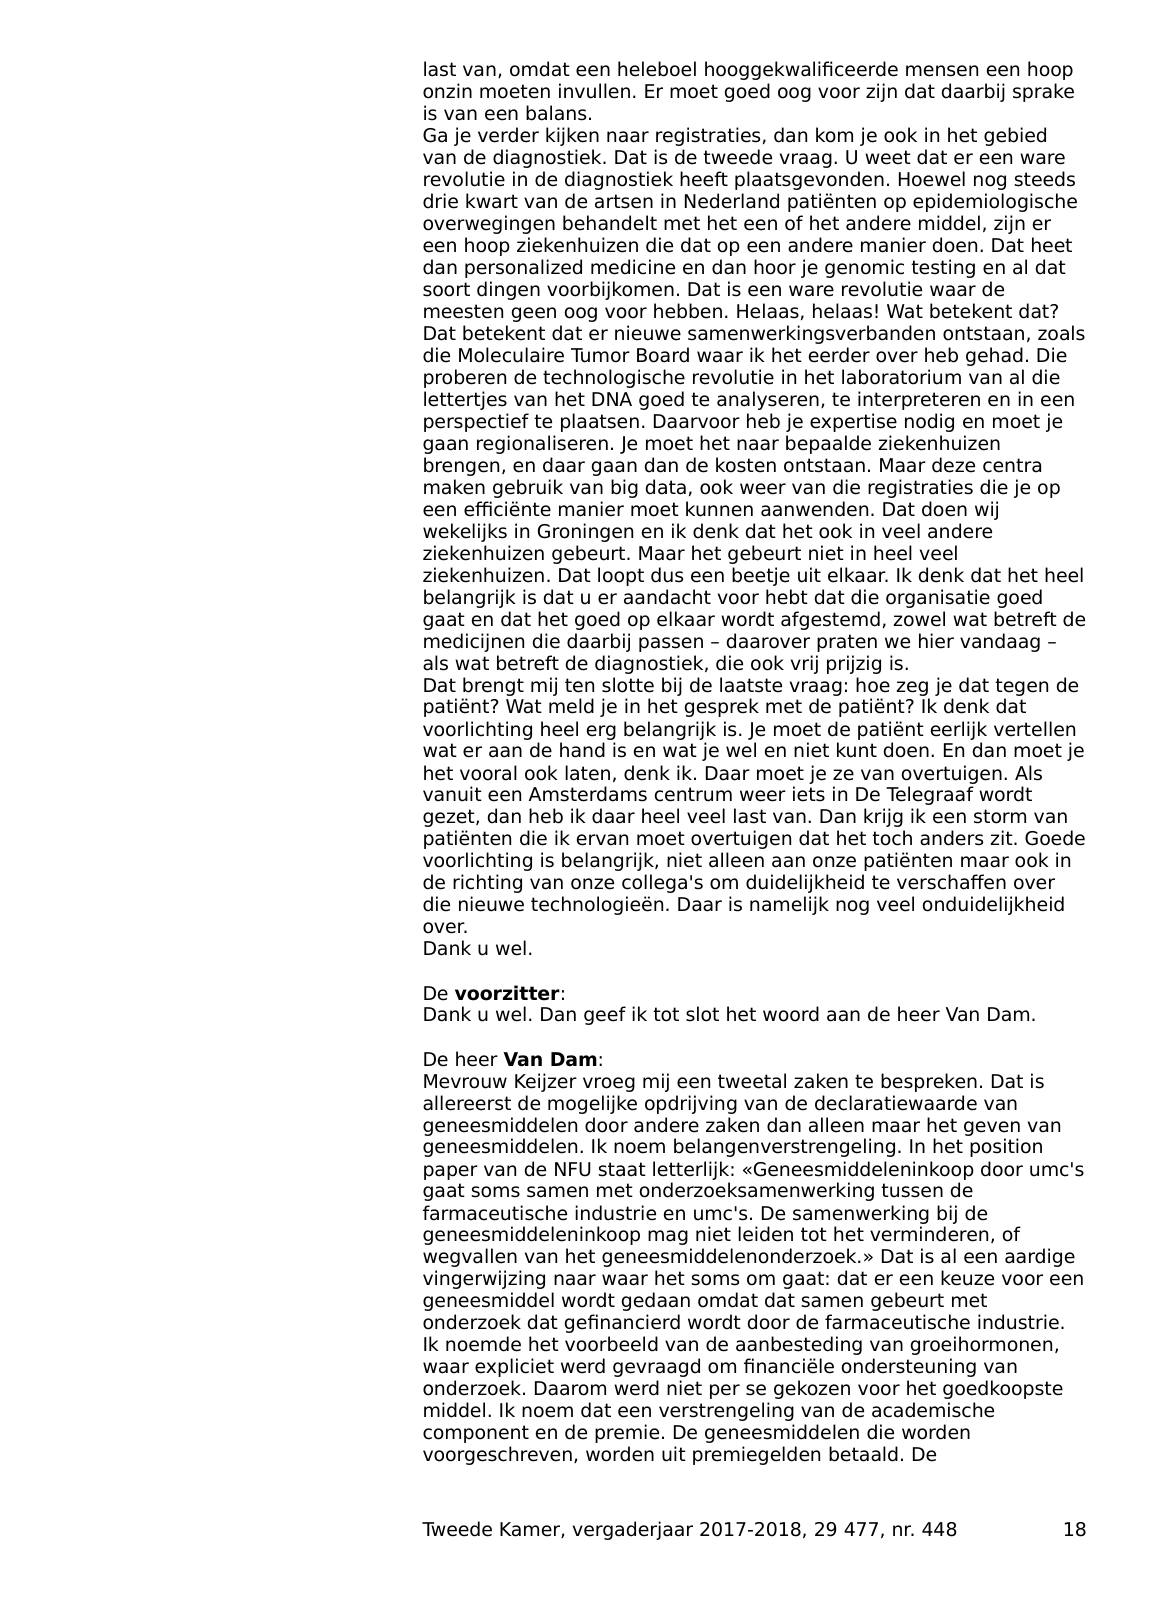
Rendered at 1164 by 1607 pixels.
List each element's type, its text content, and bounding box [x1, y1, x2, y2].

text Dat brengt mij ten slotte bij de laatste vraag: hoe zeg je dat tegen de patiënt? Wat meld je in het gesprek met de patiënt? Ik denk dat voorlichting heel erg belangrijk is. Je moet de patiënt eerlijk vertellen wat er aan de hand is en wat je wel en niet kunt doen. En dan moet je het vooral ook laten, denk ik. Daar moet je ze van overtuigen. Als vanuit een Amsterdams centrum weer iets in De Telegraaf wordt gezet, dan heb ik daar heel veel last van. Dan krijg ik een storm van patiënten die ik ervan moet overtuigen dat het toch anders zit. Goede voorlichting is belangrijk, niet alleen aan onze patiënten maar ook in de richting van onze collega's om duidelijkheid te verschaffen over die nieuwe technologieën. Daar is namelijk nog veel onduidelijkheid over. [422, 674, 1087, 938]
text De voorzitter: [422, 982, 1087, 1004]
text De heer Van Dam: [422, 1048, 1087, 1071]
text Dank u wel. Dan geef ik tot slot het woord aan de heer Van Dam. [422, 1004, 1087, 1026]
text last van, omdat een heleboel hooggekwalificeerde mensen een hoop onzin moeten invullen. Er moet goed oog voor zijn dat daarbij sprake is van een balans. [422, 59, 1087, 125]
text Ga je verder kijken naar registraties, dan kom je ook in het gebied van de diagnostiek. Dat is de tweede vraag. U weet dat er een ware revolutie in de diagnostiek heeft plaatsgevonden. Hoewel nog steeds drie kwart van de artsen in Nederland patiënten op epidemiologische overwegingen behandelt met het een of het andere middel, zijn er een hoop ziekenhuizen die dat op een andere manier doen. Dat heet dan personalized medicine en dan hoor je genomic testing en al dat soort dingen voorbijkomen. Dat is een ware revolutie waar de meesten geen oog voor hebben. Helaas, helaas! Wat betekent dat? Dat betekent dat er nieuwe samenwerkingsverbanden ontstaan, zoals die Moleculaire Tumor Board waar ik het eerder over heb gehad. Die proberen de technologische revolutie in het laboratorium van al die lettertjes van het DNA goed te analyseren, te interpreteren en in een perspectief te plaatsen. Daarvoor heb je expertise nodig en moet je gaan regionaliseren. Je moet het naar bepaalde ziekenhuizen brengen, en daar gaan dan de kosten ontstaan. Maar deze centra maken gebruik van big data, ook weer van die registraties die je op een efficiënte manier moet kunnen aanwenden. Dat doen wij wekelijks in Groningen en ik denk dat het ook in veel andere ziekenhuizen gebeurt. Maar het gebeurt niet in heel veel ziekenhuizen. Dat loopt dus een beetje uit elkaar. Ik denk dat het heel belangrijk is dat u er aandacht voor hebt dat die organisatie goed gaat en dat het goed op elkaar wordt afgestemd, zowel wat betreft de medicijnen die daarbij passen – daarover praten we hier vandaag – als wat betreft de diagnostiek, die ook vrij prijzig is. [422, 125, 1087, 674]
text Mevrouw Keijzer vroeg mij een tweetal zaken te bespreken. Dat is allereerst de mogelijke opdrijving van de declaratiewaarde van geneesmiddelen door andere zaken dan alleen maar het geven van geneesmiddelen. Ik noem belangenverstrengeling. In het position paper van de NFU staat letterlijk: «Geneesmiddeleninkoop door umc's gaat soms samen met onderzoeksamenwerking tussen de farmaceutische industrie en umc's. De samenwerking bij de geneesmiddeleninkoop mag niet leiden tot het verminderen, of wegvallen van het geneesmiddelenonderzoek.» Dat is al een aardige vingerwijzing naar waar het soms om gaat: dat er een keuze voor een geneesmiddel wordt gedaan omdat dat samen gebeurt met onderzoek dat gefinancierd wordt door de farmaceutische industrie. Ik noemde het voorbeeld van de aanbesteding van groeihormonen, waar expliciet werd gevraagd om financiële ondersteuning van onderzoek. Daarom werd niet per se gekozen voor het goedkoopste middel. Ik noem dat een verstrengeling van de academische component en de premie. De geneesmiddelen die worden voorgeschreven, worden uit premiegelden betaald. De [422, 1071, 1087, 1466]
text Dank u wel. [422, 938, 1087, 960]
